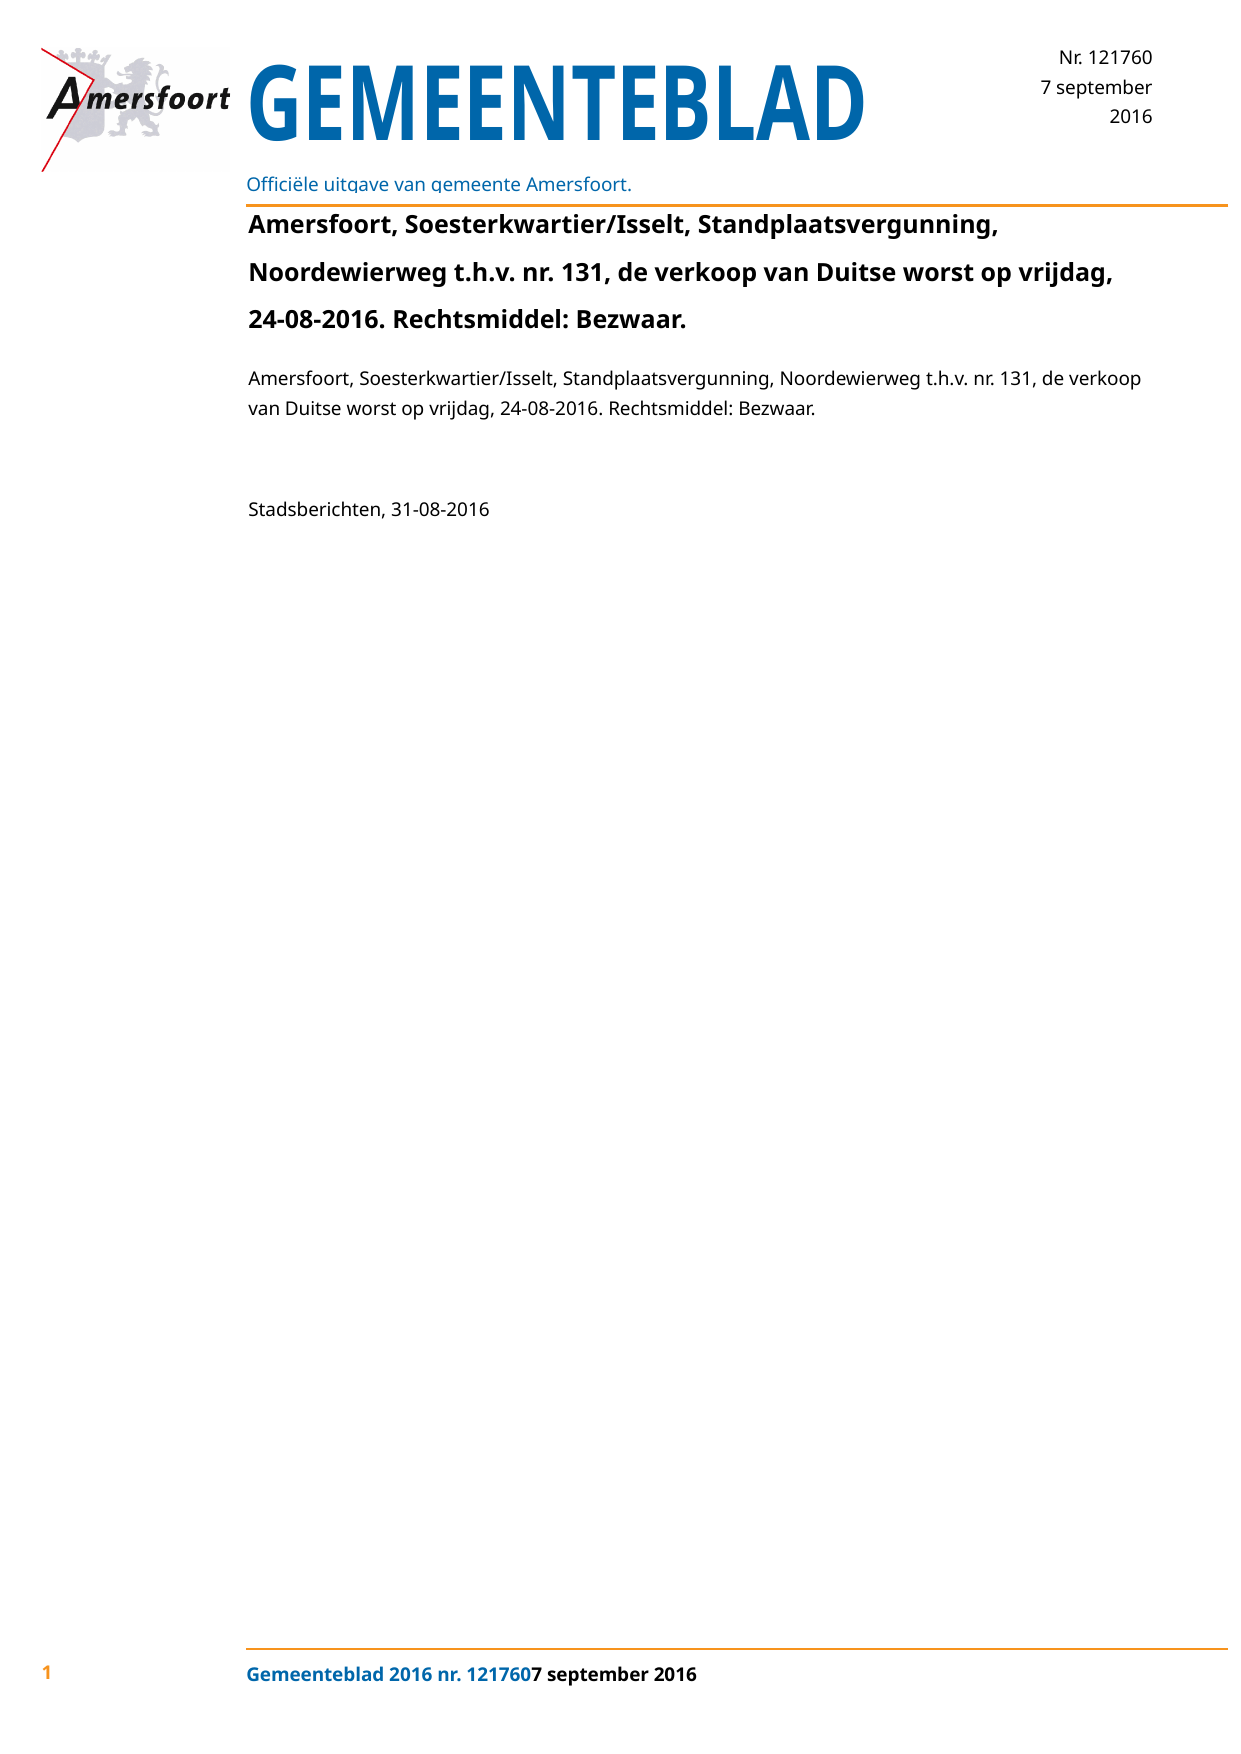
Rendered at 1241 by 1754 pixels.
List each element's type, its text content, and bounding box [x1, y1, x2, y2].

picture [41, 47, 231, 172]
text Stadsberichten, 31-08-2016 [248, 496, 1152, 522]
text Amersfoort, Soesterkwartier/Isselt, Standplaatsvergunning, Noordewierweg t.h.v. nr. 131, de verkoop van Duitse worst op vrijdag, 24-08-2016. Rechtsmiddel: Bezwaar. [248, 207, 1152, 336]
text Amersfoort, Soesterkwartier/Isselt, Standplaatsvergunning, Noordewierweg t.h.v. nr. 131, de verkoop van Duitse worst op vrijdag, 24-08-2016. Rechtsmiddel: Bezwaar. [248, 366, 1152, 421]
